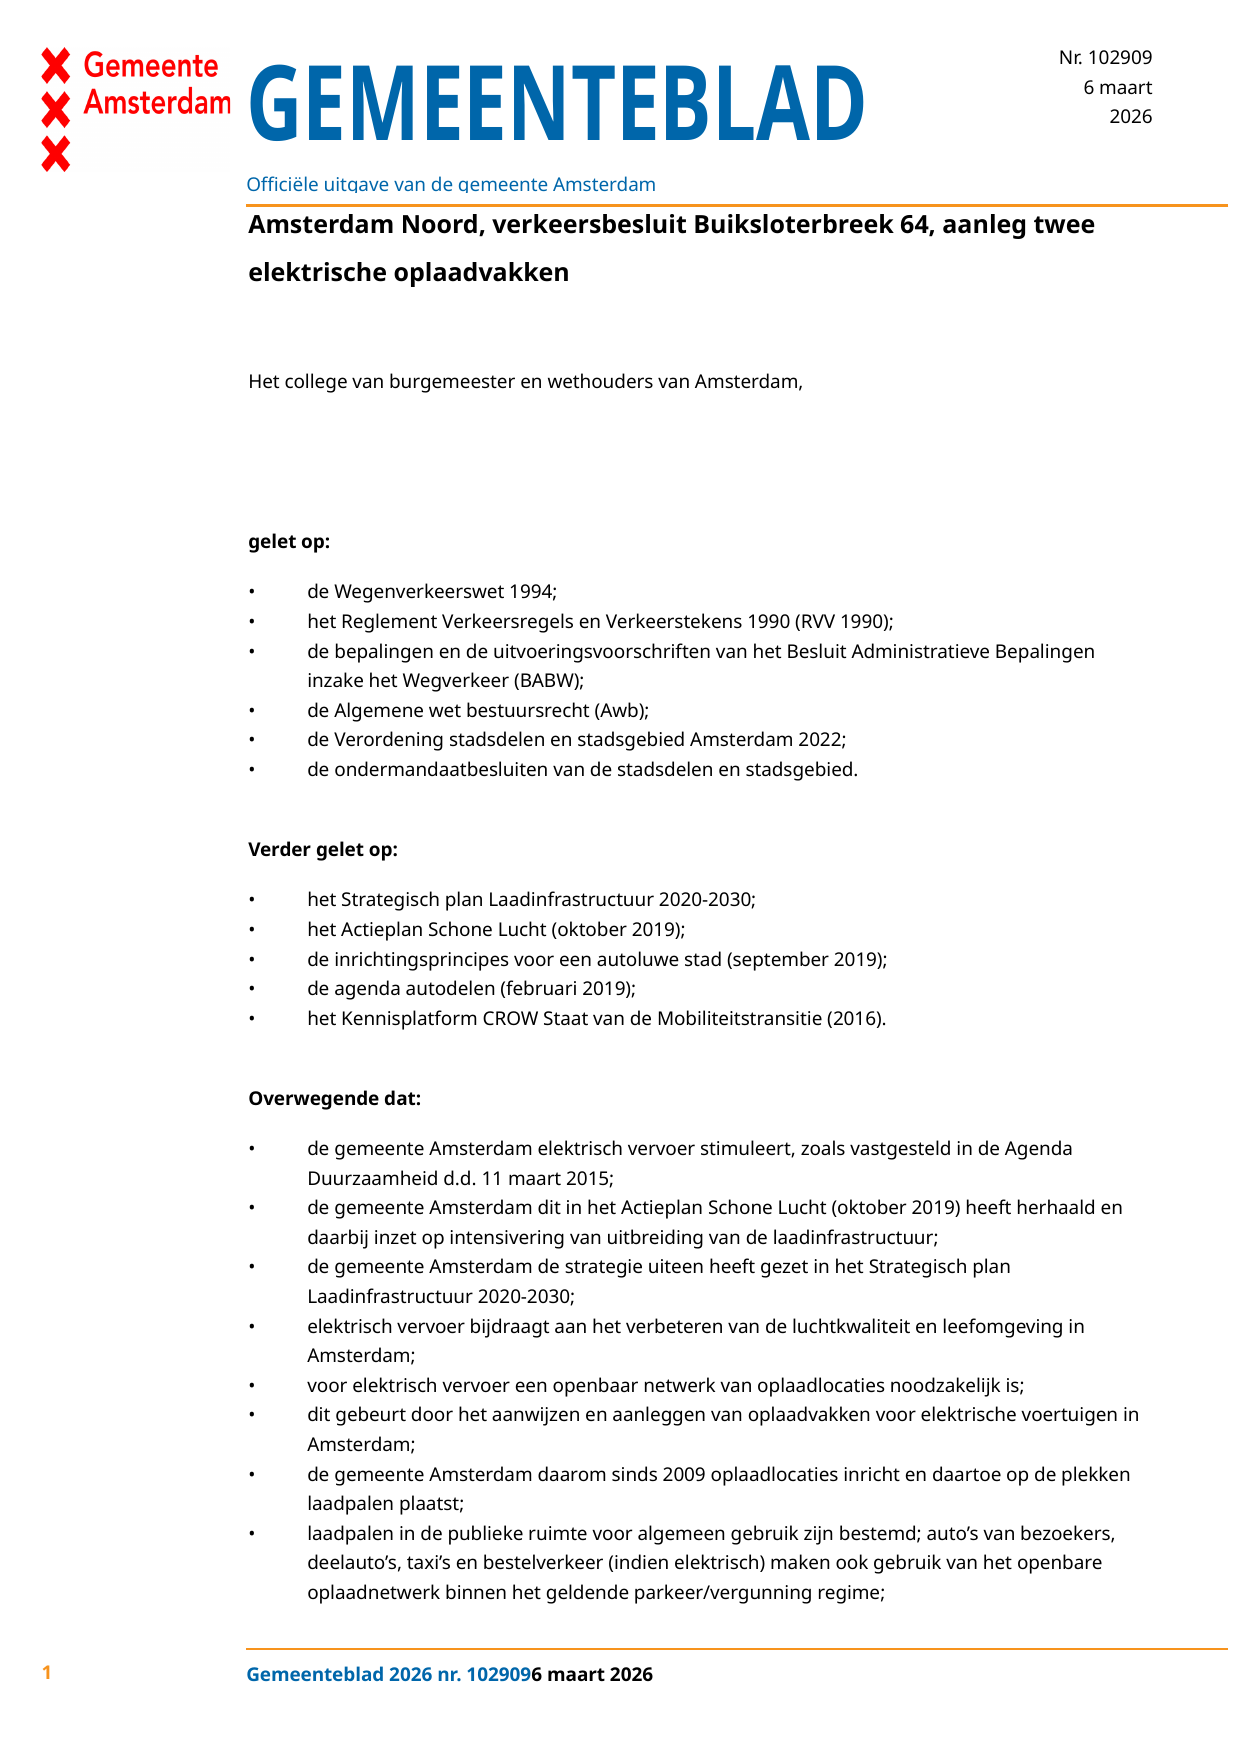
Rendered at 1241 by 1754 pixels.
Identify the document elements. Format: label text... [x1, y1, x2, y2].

list het Actieplan Schone Lucht (oktober 2019); [248, 916, 1152, 942]
list voor elektrisch vervoer een openbaar netwerk van oplaadlocaties noodzakelijk is; [248, 1372, 1152, 1398]
text Overwegende dat: [248, 1085, 1152, 1111]
list de ondermandaatbesluiten van de stadsdelen en stadsgebied. [248, 756, 1152, 782]
list de bepalingen en de uitvoeringsvoorschriften van het Besluit Administratieve Bepalingen inzake het Wegverkeer (BABW); [248, 638, 1152, 693]
list de inrichtingsprincipes voor een autoluwe stad (september 2019); [248, 946, 1152, 971]
text Het college van burgemeester en wethouders van Amsterdam, [248, 368, 1152, 394]
list de gemeente Amsterdam de strategie uiteen heeft gezet in het Strategisch plan Laadinfrastructuur 2020-2030; [248, 1254, 1152, 1309]
list de Verordening stadsdelen en stadsgebied Amsterdam 2022; [248, 727, 1152, 752]
text gelet op: [248, 528, 1152, 554]
list elektrisch vervoer bijdraagt aan het verbeteren van de luchtkwaliteit en leefomgeving in Amsterdam; [248, 1313, 1152, 1368]
list het Reglement Verkeersregels en Verkeerstekens 1990 (RVV 1990); [248, 608, 1152, 634]
list de gemeente Amsterdam daarom sinds 2009 oplaadlocaties inricht en daartoe op de plekken laadpalen plaatst; [248, 1461, 1152, 1516]
list de gemeente Amsterdam dit in het Actieplan Schone Lucht (oktober 2019) heeft herhaald en daarbij inzet op intensivering van uitbreiding van de laadinfrastructuur; [248, 1194, 1152, 1250]
list de gemeente Amsterdam elektrisch vervoer stimuleert, zoals vastgesteld in de Agenda Duurzaamheid d.d. 11 maart 2015; [248, 1135, 1152, 1191]
list dit gebeurt door het aanwijzen en aanleggen van oplaadvakken voor elektrische voertuigen in Amsterdam; [248, 1402, 1152, 1457]
list laadpalen in de publieke ruimte voor algemeen gebruik zijn bestemd; auto’s van bezoekers, deelauto’s, taxi’s en bestelverkeer (indien elektrisch) maken ook gebruik van het openbare oplaadnetwerk binnen het geldende parkeer/vergunning regime; [248, 1520, 1152, 1605]
list de Algemene wet bestuursrecht (Awb); [248, 697, 1152, 723]
list het Kennisplatform CROW Staat van de Mobiliteitstransitie (2016). [248, 1005, 1152, 1031]
list de Wegenverkeerswet 1994; [248, 579, 1152, 604]
picture [41, 47, 231, 172]
list het Strategisch plan Laadinfrastructuur 2020-2030; [248, 887, 1152, 912]
list de agenda autodelen (februari 2019); [248, 975, 1152, 1001]
text Verder gelet op: [248, 836, 1152, 862]
text Amsterdam Noord, verkeersbesluit Buiksloterbreek 64, aanleg twee elektrische oplaadvakken [248, 207, 1152, 288]
